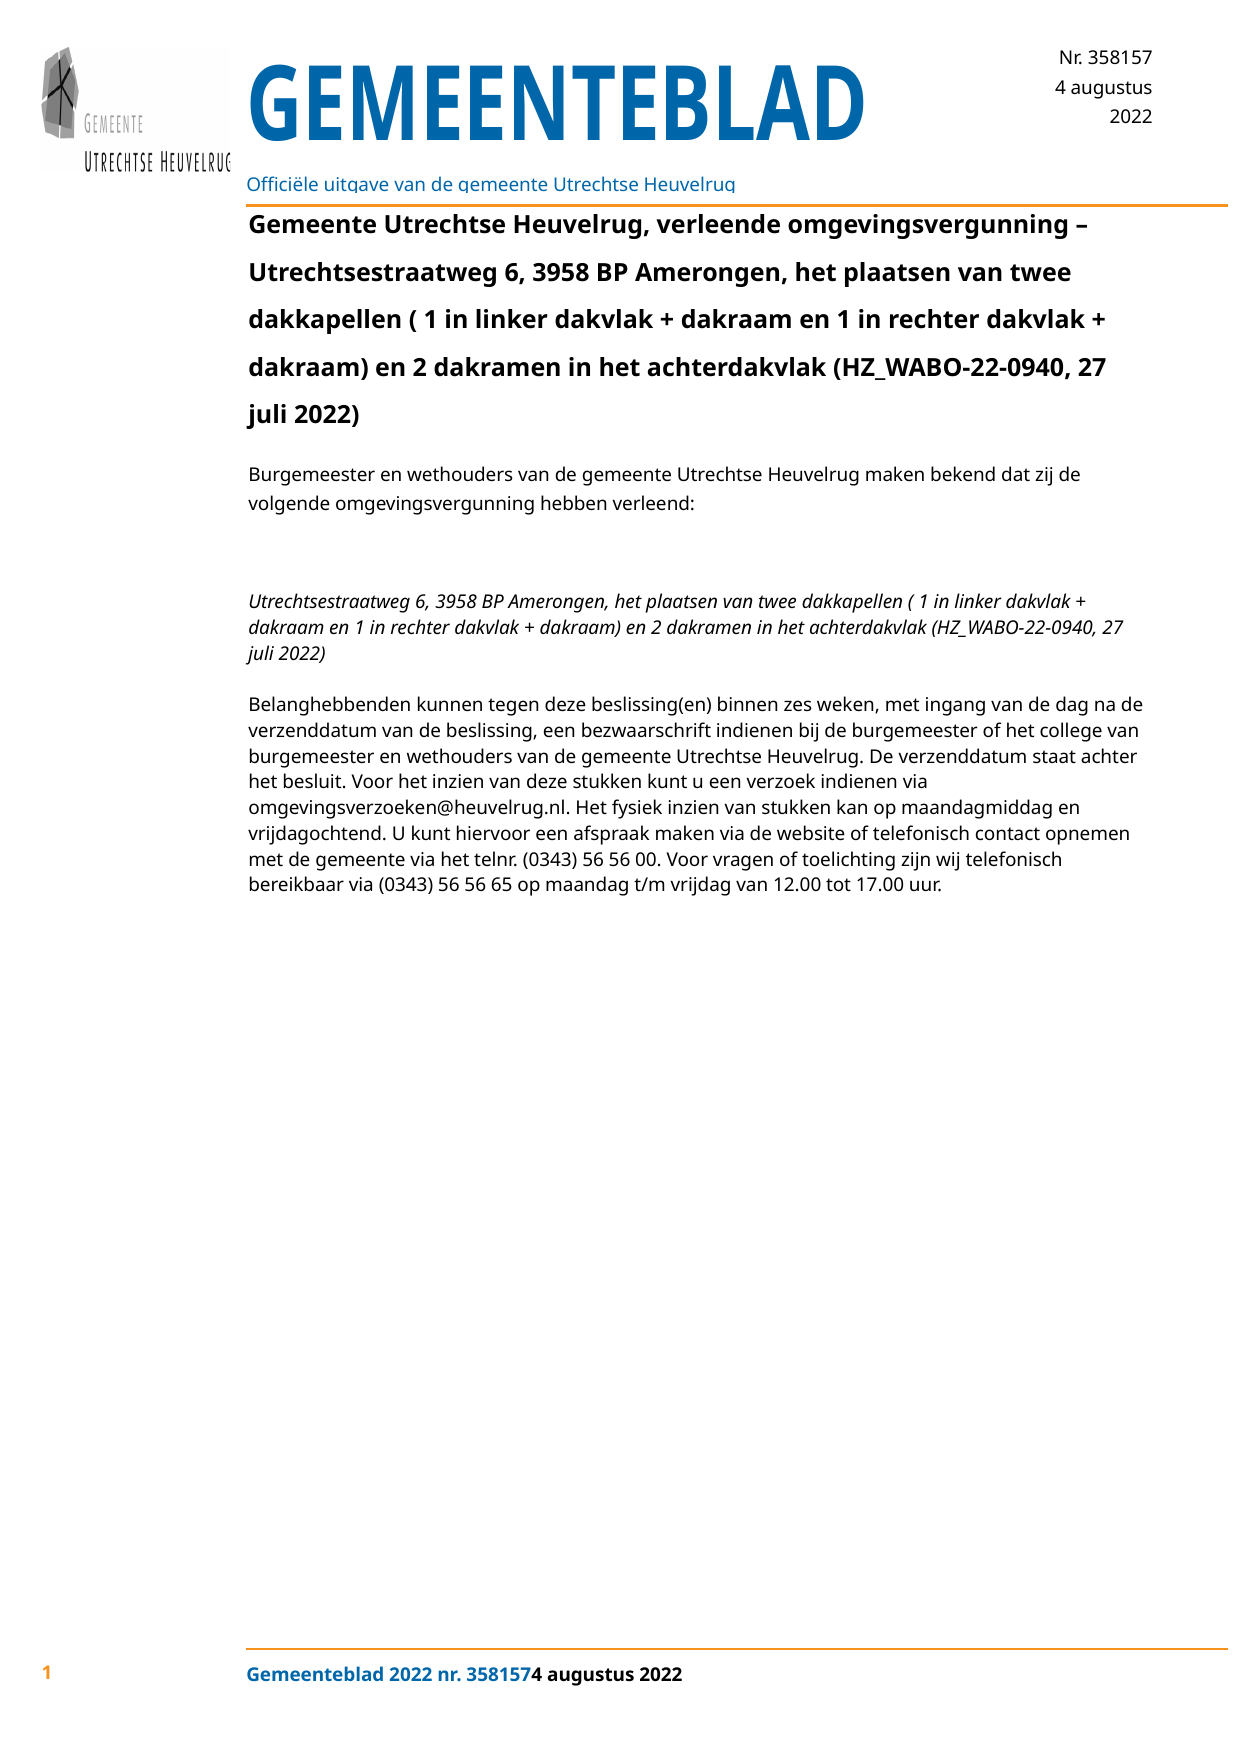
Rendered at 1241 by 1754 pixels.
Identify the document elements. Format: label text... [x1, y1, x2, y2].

text Burgemeester en wethouders van de gemeente Utrechtse Heuvelrug maken bekend dat zij de volgende omgevingsvergunning hebben verleend: [248, 461, 1152, 516]
text Belanghebbenden kunnen tegen deze beslissing(en) binnen zes weken, met ingang van de dag na de verzenddatum van de beslissing, een bezwaarschrift indienen bij de burgemeester of het college van burgemeester en wethouders van de gemeente Utrechtse Heuvelrug. De verzenddatum staat achter het besluit. Voor het inzien van deze stukken kunt u een verzoek indienen via omgevingsverzoeken@heuvelrug.nl. Het fysiek inzien van stukken kan op maandagmiddag en vrijdagochtend. U kunt hiervoor een afspraak maken via de website of telefonisch contact opnemen met de gemeente via het telnr. (0343) 56 56 00. Voor vragen of toelichting zijn wij telefonisch bereikbaar via (0343) 56 56 65 op maandag t/m vrijdag van 12.00 tot 17.00 uur. [248, 691, 1152, 897]
picture [41, 47, 231, 172]
text Gemeente Utrechtse Heuvelrug, verleende omgevingsvergunning – Utrechtsestraatweg 6, 3958 BP Amerongen, het plaatsen van twee dakkapellen ( 1 in linker dakvlak + dakraam en 1 in rechter dakvlak + dakraam) en 2 dakramen in het achterdakvlak (HZ_WABO-22-0940, 27 juli 2022) [248, 207, 1152, 431]
text Utrechtsestraatweg 6, 3958 BP Amerongen, het plaatsen van twee dakkapellen ( 1 in linker dakvlak + dakraam en 1 in rechter dakvlak + dakraam) en 2 dakramen in het achterdakvlak (HZ_WABO-22-0940, 27 juli 2022) [248, 588, 1152, 666]
